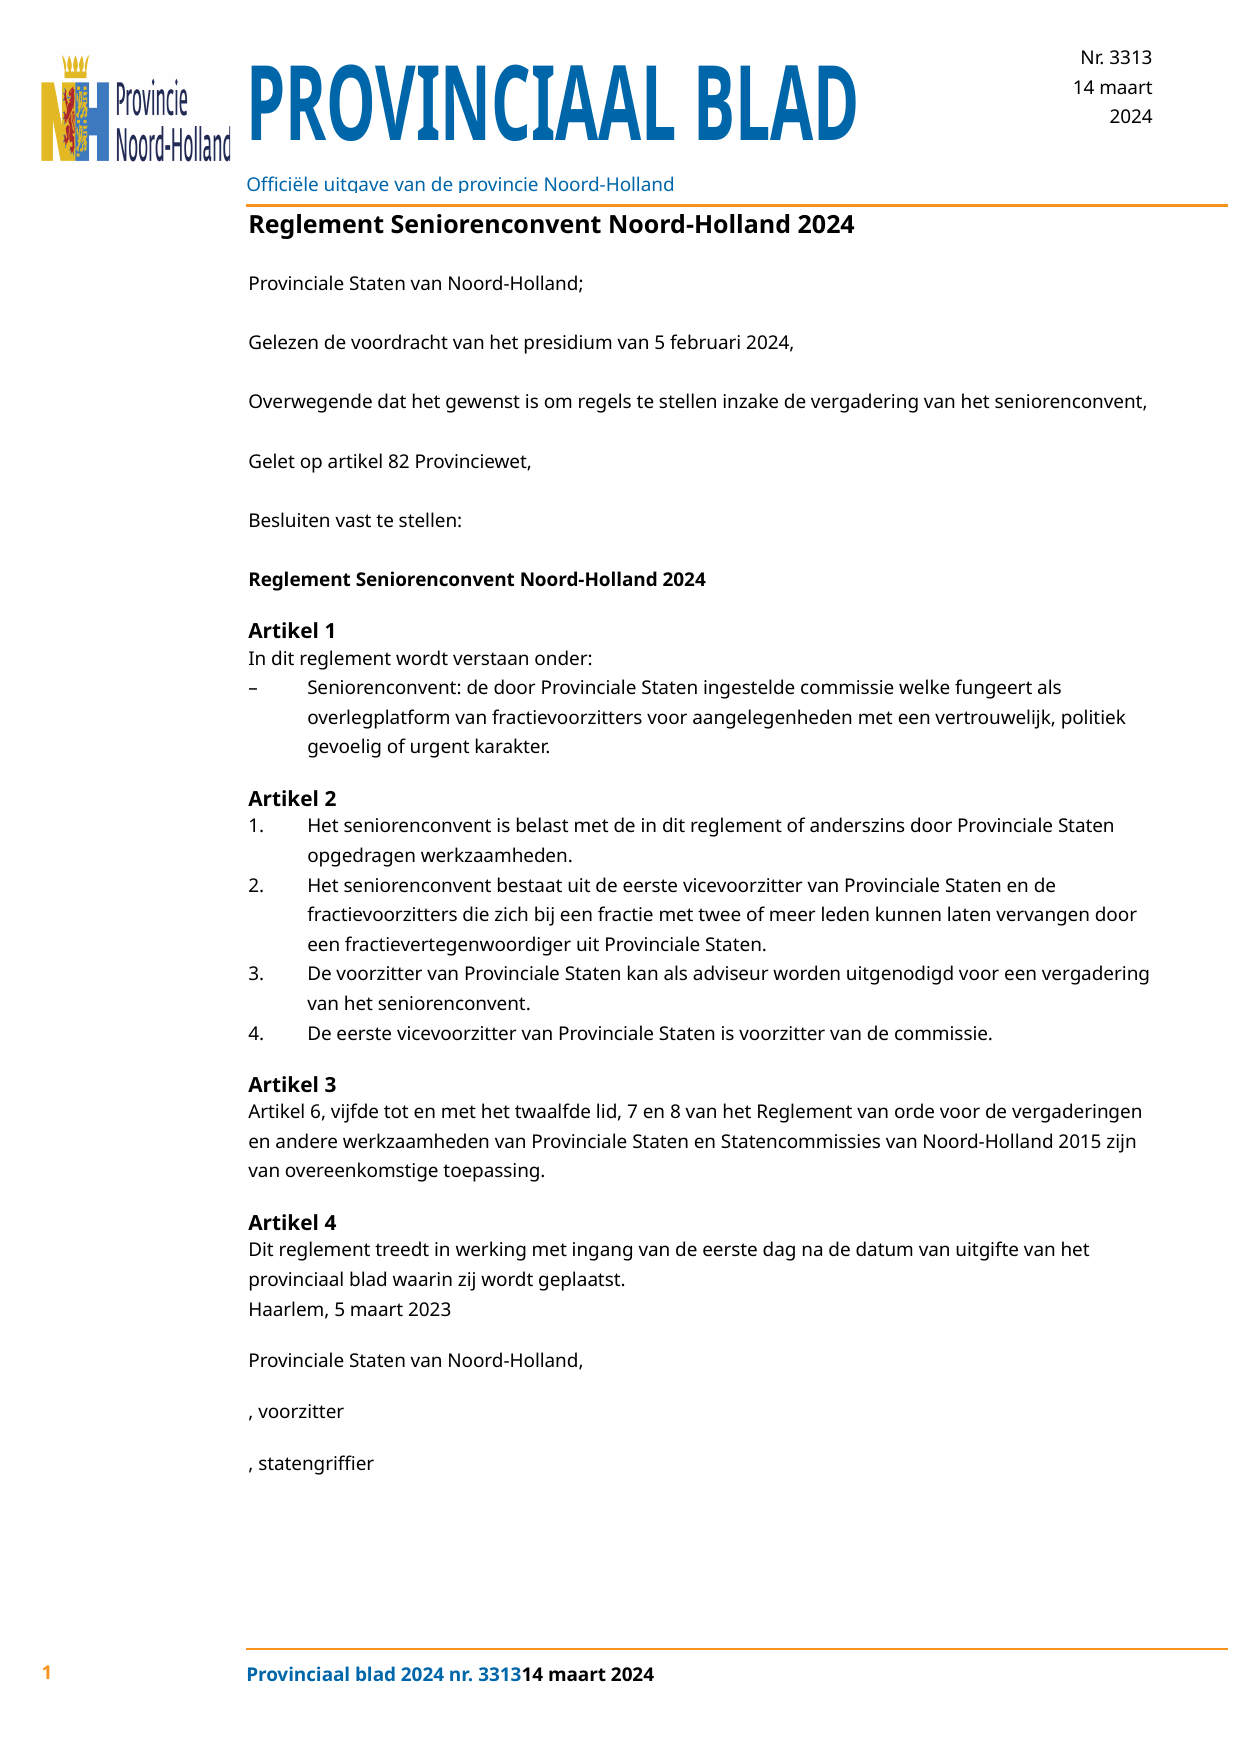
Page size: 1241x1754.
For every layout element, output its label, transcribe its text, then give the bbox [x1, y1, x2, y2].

text Artikel 1 [248, 617, 1152, 645]
text Reglement Seniorenconvent Noord-Holland 2024 [248, 566, 1152, 592]
text Haarlem, 5 maart 2023 [248, 1296, 1152, 1321]
text Provinciale Staten van Noord-Holland; [248, 270, 1152, 296]
text Gelet op artikel 82 Provinciewet, [248, 448, 1152, 473]
list De voorzitter van Provinciale Staten kan als adviseur worden uitgenodigd voor een vergadering van het seniorenconvent. [248, 961, 1152, 1016]
text Reglement Seniorenconvent Noord-Holland 2024 [248, 207, 1152, 241]
text In dit reglement wordt verstaan onder: [248, 645, 1152, 671]
text Besluiten vast te stellen: [248, 507, 1152, 533]
text Artikel 2 [248, 784, 1152, 813]
text , statengriffier [248, 1450, 1152, 1476]
text Gelezen de voordracht van het presidium van 5 februari 2024, [248, 329, 1152, 355]
text Dit reglement treedt in werking met ingang van de eerste dag na de datum van uitgifte van het provinciaal blad waarin zij wordt geplaatst. [248, 1237, 1152, 1292]
list Seniorenconvent: de door Provinciale Staten ingestelde commissie welke fungeert als overlegplatform van fractievoorzitters voor aangelegenheden met een vertrouwelijk, politiek gevoelig of urgent karakter. [248, 674, 1152, 759]
text Artikel 4 [248, 1208, 1152, 1237]
list De eerste vicevoorzitter van Provinciale Staten is voorzitter van de commissie. [248, 1020, 1152, 1045]
picture [41, 47, 231, 172]
text , voorzitter [248, 1399, 1152, 1424]
text Overwegende dat het gewenst is om regels te stellen inzake de vergadering van het seniorenconvent, [248, 389, 1152, 414]
list Het seniorenconvent is belast met de in dit reglement of anderszins door Provinciale Staten opgedragen werkzaamheden. [248, 813, 1152, 868]
text Artikel 6, vijfde tot en met het twaalfde lid, 7 en 8 van het Reglement van orde voor de vergaderingen en andere werkzaamheden van Provinciale Staten en Statencommissies van Noord-Holland 2015 zijn van overeenkomstige toepassing. [248, 1098, 1152, 1183]
text Provinciale Staten van Noord-Holland, [248, 1347, 1152, 1373]
text Artikel 3 [248, 1070, 1152, 1098]
list Het seniorenconvent bestaat uit de eerste vicevoorzitter van Provinciale Staten en de fractievoorzitters die zich bij een fractie met twee of meer leden kunnen laten vervangen door een fractievertegenwoordiger uit Provinciale Staten. [248, 872, 1152, 957]
